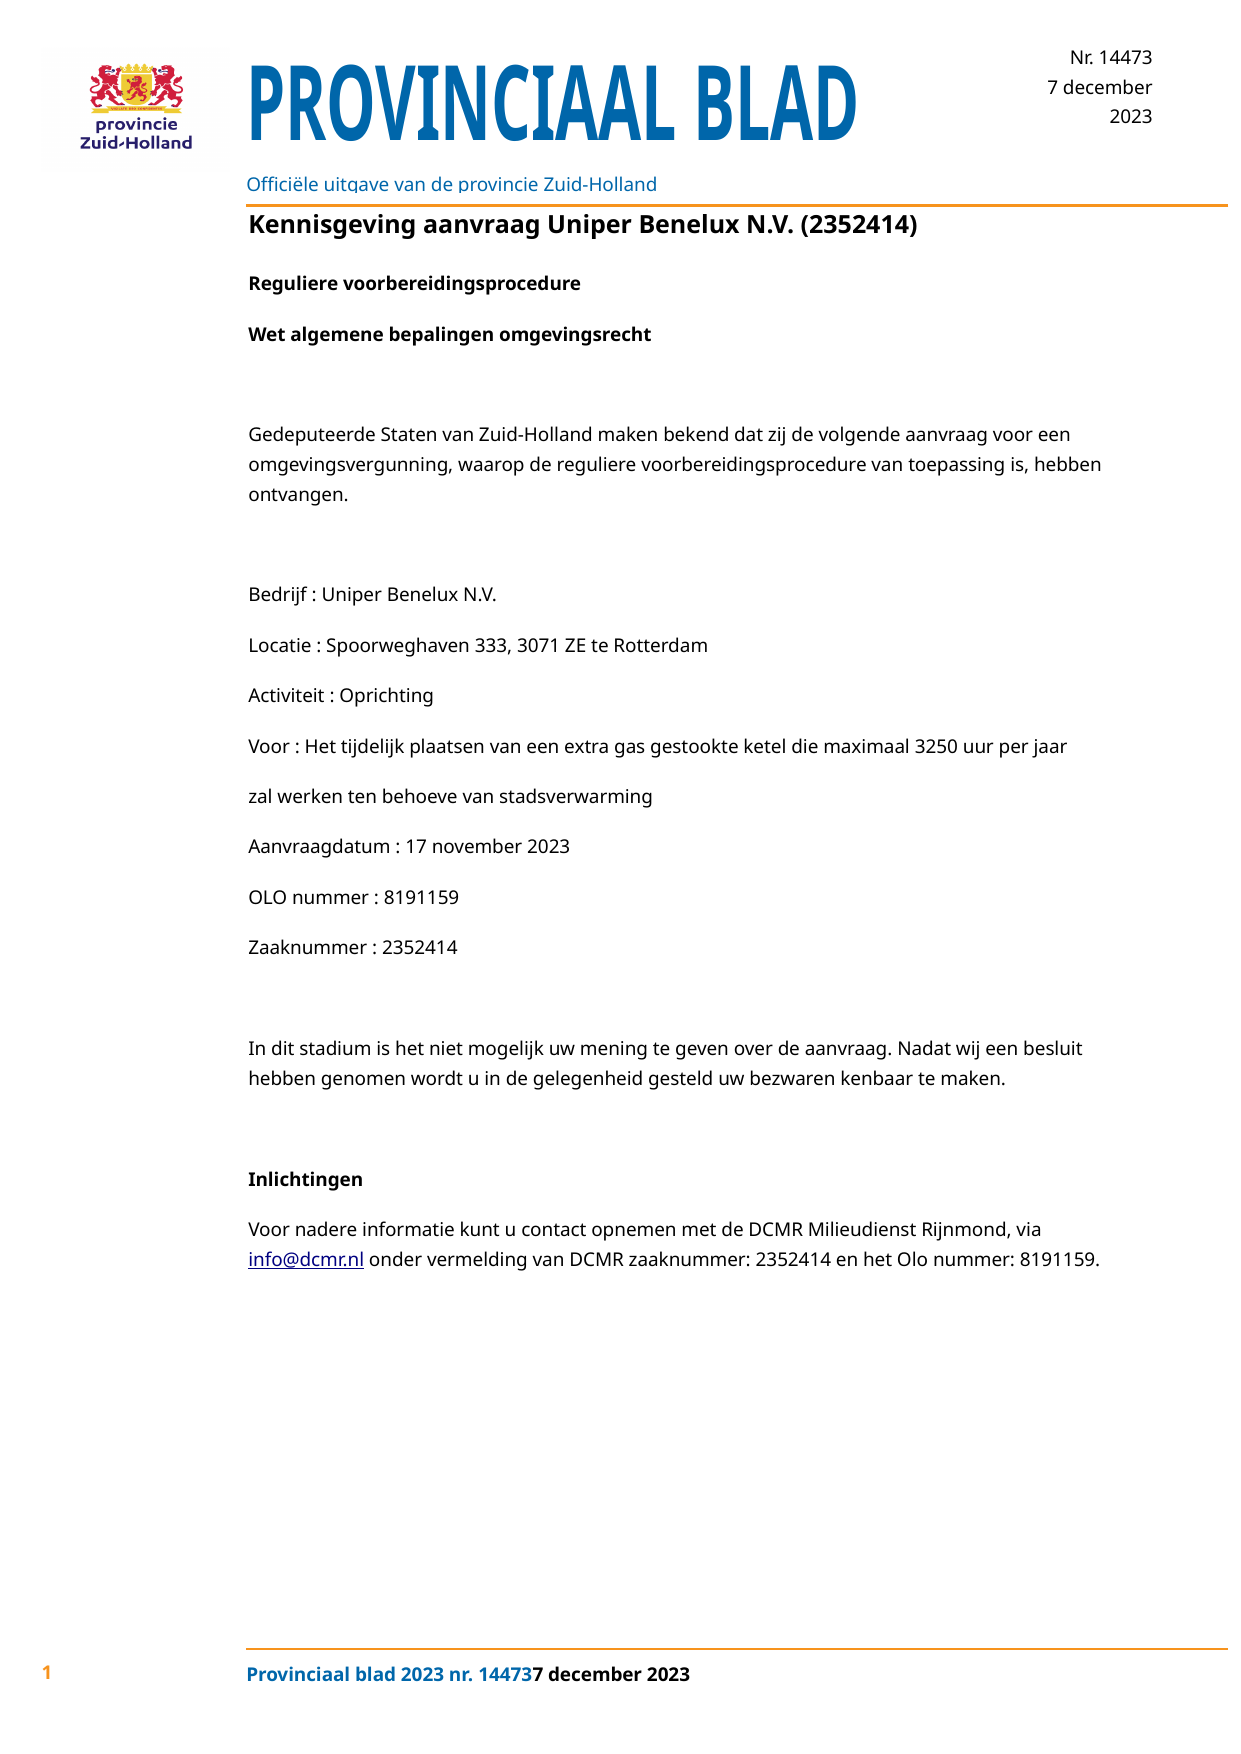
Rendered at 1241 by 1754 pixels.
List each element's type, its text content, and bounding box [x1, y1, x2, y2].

text Zaaknummer : 2352414 [248, 934, 1152, 960]
text Bedrijf : Uniper Benelux N.V. [248, 582, 1152, 607]
text Aanvraagdatum : 17 november 2023 [248, 834, 1152, 859]
picture [41, 47, 231, 172]
text Inlichtingen [248, 1166, 1152, 1191]
text Kennisgeving aanvraag Uniper Benelux N.V. (2352414) [248, 207, 1152, 241]
text Voor nadere informatie kunt u contact opnemen met de DCMR Milieudienst Rijnmond, via info@dcmr.nl onder vermelding van DCMR zaaknummer: 2352414 en het Olo nummer: 8191159. [248, 1216, 1152, 1271]
text OLO nummer : 8191159 [248, 884, 1152, 910]
text zal werken ten behoeve van stadsverwarming [248, 783, 1152, 809]
text Wet algemene bepalingen omgevingsrecht [248, 321, 1152, 346]
text Activiteit : Oprichting [248, 682, 1152, 708]
text Locatie : Spoorweghaven 333, 3071 ZE te Rotterdam [248, 632, 1152, 658]
text Reguliere voorbereidingsprocedure [248, 270, 1152, 296]
text Gedeputeerde Staten van Zuid-Holland maken bekend dat zij de volgende aanvraag voor een omgevingsvergunning, waarop de reguliere voorbereidingsprocedure van toepassing is, hebben ontvangen. [248, 422, 1152, 506]
text Voor : Het tijdelijk plaatsen van een extra gas gestookte ketel die maximaal 3250 uur per jaar [248, 733, 1152, 758]
text In dit stadium is het niet mogelijk uw mening te geven over de aanvraag. Nadat wij een besluit hebben genomen wordt u in de gelegenheid gesteld uw bezwaren kenbaar te maken. [248, 1035, 1152, 1091]
